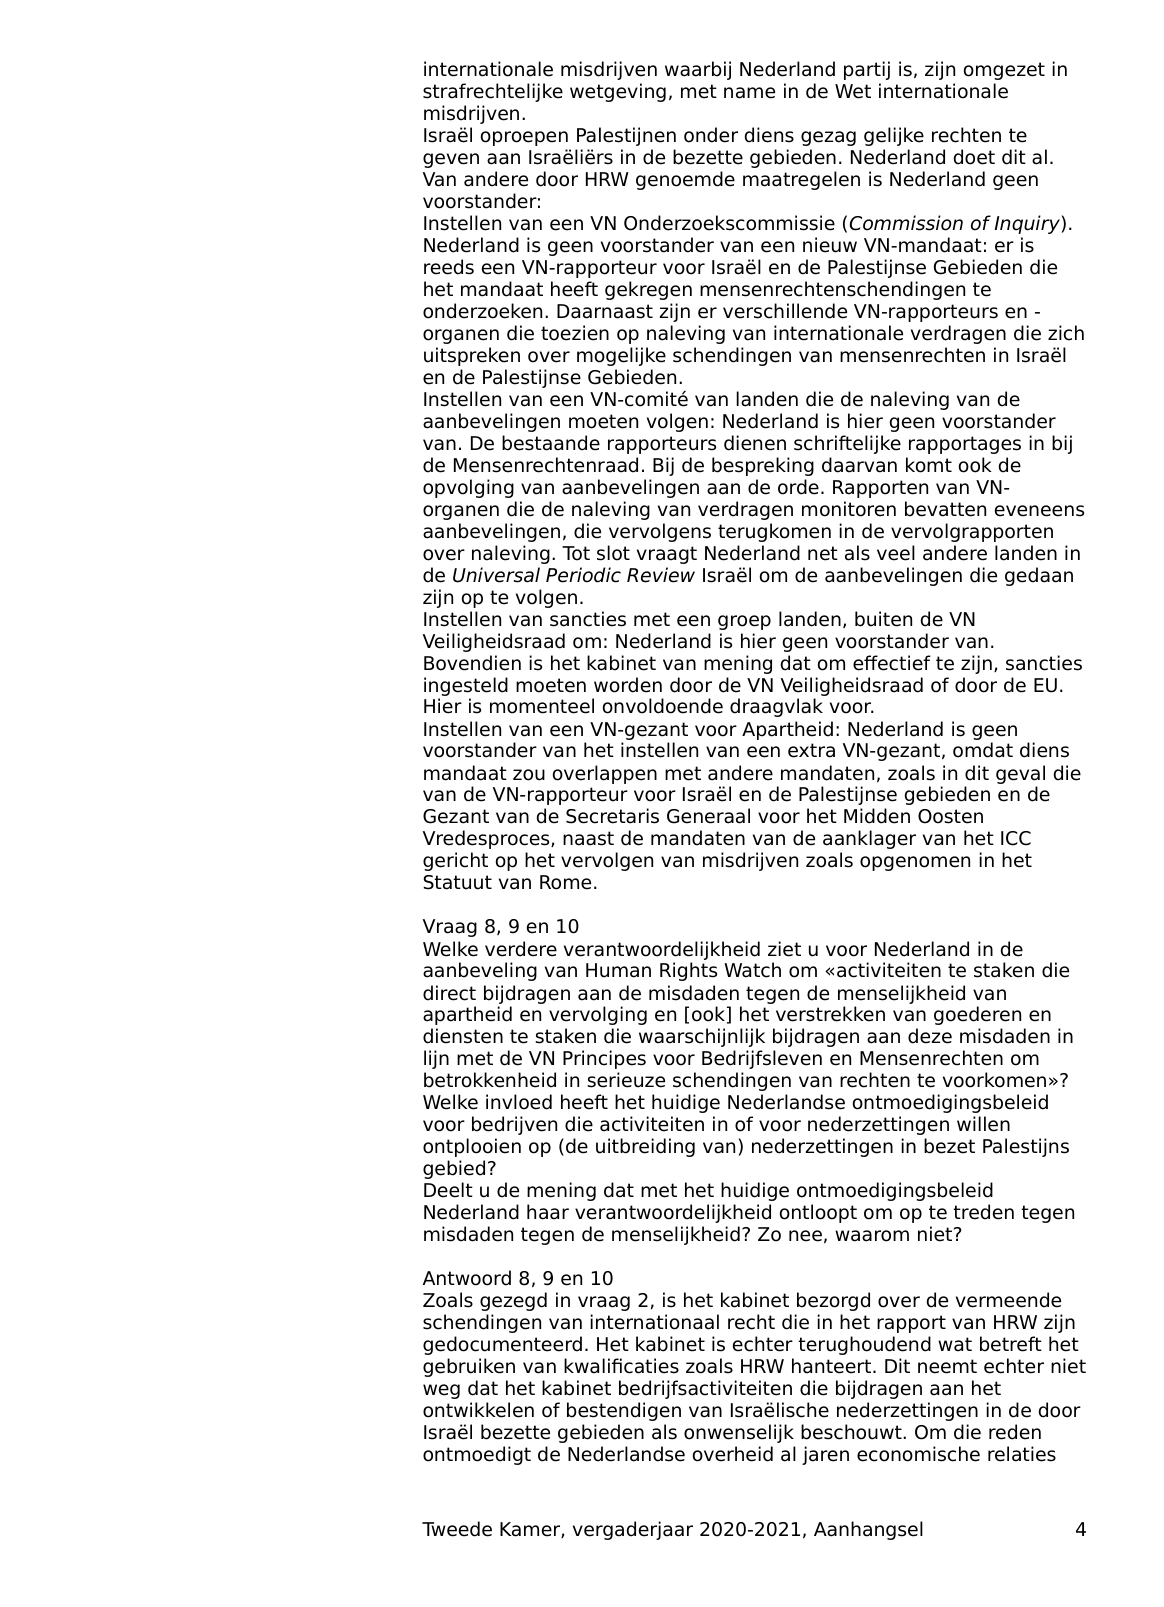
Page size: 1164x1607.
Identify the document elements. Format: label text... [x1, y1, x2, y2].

text Instellen van een VN-comité van landen die de naleving van de aanbevelingen moeten volgen: Nederland is hier geen voorstander van. De bestaande rapporteurs dienen schriftelijke rapportages in bij de Mensenrechtenraad. Bij de bespreking daarvan komt ook de opvolging van aanbevelingen aan de orde. Rapporten van VN-organen die de naleving van verdragen monitoren bevatten eveneens aanbevelingen, die vervolgens terugkomen in de vervolgrapporten over naleving. Tot slot vraagt Nederland net als veel andere landen in de Universal Periodic Review Israël om de aanbevelingen die gedaan zijn op te volgen. [422, 389, 1087, 608]
text Instellen van sancties met een groep landen, buiten de VN Veiligheidsraad om: Nederland is hier geen voorstander van. Bovendien is het kabinet van mening dat om effectief te zijn, sancties ingesteld moeten worden door de VN Veiligheidsraad of door de EU. Hier is momenteel onvoldoende draagvlak voor. [422, 608, 1087, 718]
text internationale misdrijven waarbij Nederland partij is, zijn omgezet in strafrechtelijke wetgeving, met name in de Wet internationale misdrijven. [422, 59, 1087, 125]
text Welke verdere verantwoordelijkheid ziet u voor Nederland in de aanbeveling van Human Rights Watch om «activiteiten te staken die direct bijdragen aan de misdaden tegen de menselijkheid van apartheid en vervolging en [ook] het verstrekken van goederen en diensten te staken die waarschijnlijk bijdragen aan deze misdaden in lijn met de VN Principes voor Bedrijfsleven en Mensenrechten om betrokkenheid in serieuze schendingen van rechten te voorkomen»? [422, 938, 1087, 1092]
text Zoals gezegd in vraag 2, is het kabinet bezorgd over de vermeende schendingen van internationaal recht die in het rapport van HRW zijn gedocumenteerd. Het kabinet is echter terughoudend wat betreft het gebruiken van kwalificaties zoals HRW hanteert. Dit neemt echter niet weg dat het kabinet bedrijfsactiviteiten die bijdragen aan het ontwikkelen of bestendigen van Israëlische nederzettingen in de door Israël bezette gebieden als onwenselijk beschouwt. Om die reden ontmoedigt de Nederlandse overheid al jaren economische relaties [422, 1290, 1087, 1466]
text Antwoord 8, 9 en 10 [422, 1268, 1087, 1290]
text Welke invloed heeft het huidige Nederlandse ontmoedigingsbeleid voor bedrijven die activiteiten in of voor nederzettingen willen ontplooien op (de uitbreiding van) nederzettingen in bezet Palestijns gebied? [422, 1092, 1087, 1180]
text Instellen van een VN-gezant voor Apartheid: Nederland is geen voorstander van het instellen van een extra VN-gezant, omdat diens mandaat zou overlappen met andere mandaten, zoals in dit geval die van de VN-rapporteur voor Israël en de Palestijnse gebieden en de Gezant van de Secretaris Generaal voor het Midden Oosten Vredesproces, naast de mandaten van de aanklager van het ICC gericht op het vervolgen van misdrijven zoals opgenomen in het Statuut van Rome. [422, 718, 1087, 894]
text Israël oproepen Palestijnen onder diens gezag gelijke rechten te geven aan Israëliërs in de bezette gebieden. Nederland doet dit al. [422, 125, 1087, 169]
text Vraag 8, 9 en 10 [422, 916, 1087, 938]
text Instellen van een VN Onderzoekscommissie (Commission of Inquiry). Nederland is geen voorstander van een nieuw VN-mandaat: er is reeds een VN-rapporteur voor Israël en de Palestijnse Gebieden die het mandaat heeft gekregen mensenrechtenschendingen te onderzoeken. Daarnaast zijn er verschillende VN-rapporteurs en -organen die toezien op naleving van internationale verdragen die zich uitspreken over mogelijke schendingen van mensenrechten in Israël en de Palestijnse Gebieden. [422, 213, 1087, 389]
text Deelt u de mening dat met het huidige ontmoedigingsbeleid Nederland haar verantwoordelijkheid ontloopt om op te treden tegen misdaden tegen de menselijkheid? Zo nee, waarom niet? [422, 1180, 1087, 1246]
text Van andere door HRW genoemde maatregelen is Nederland geen voorstander: [422, 169, 1087, 213]
